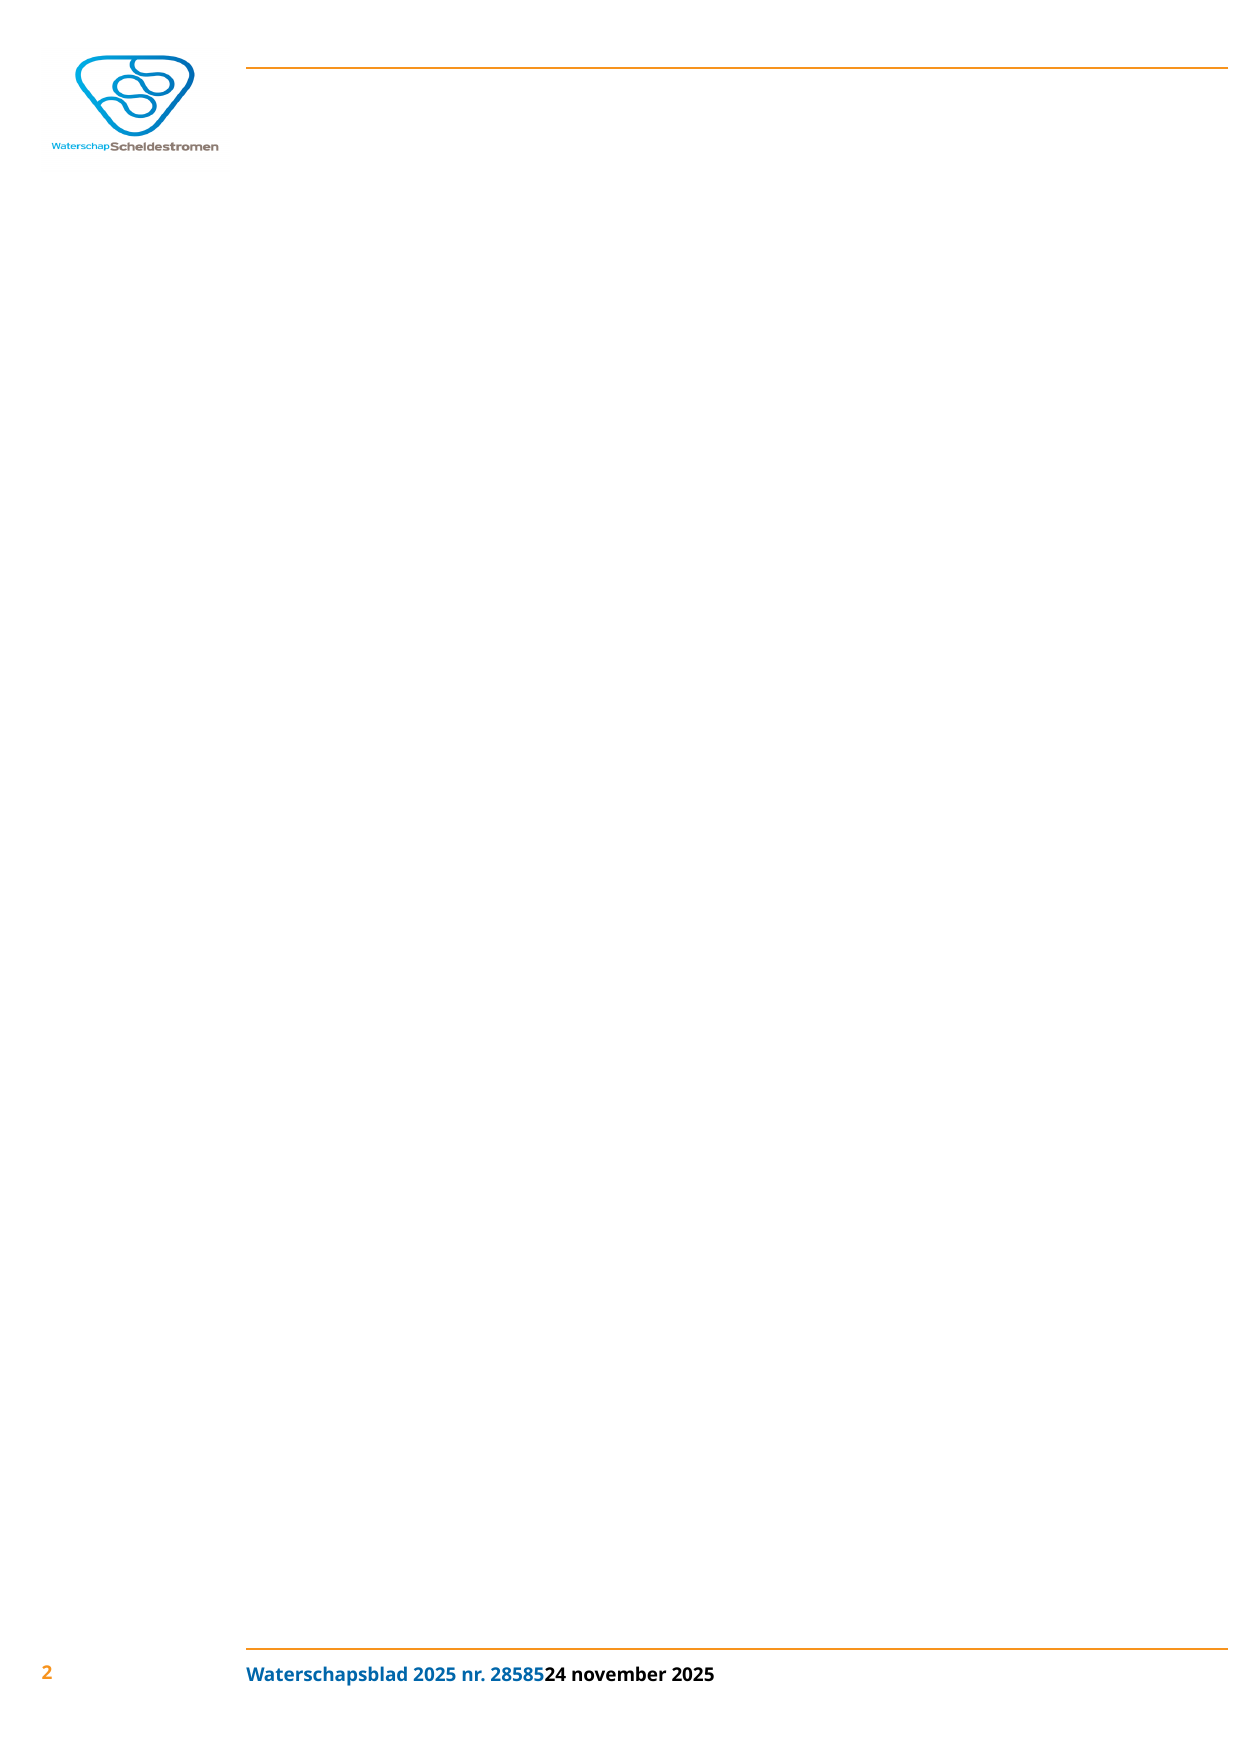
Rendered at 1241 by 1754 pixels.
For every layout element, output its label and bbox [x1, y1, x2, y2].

picture [41, 47, 231, 172]
